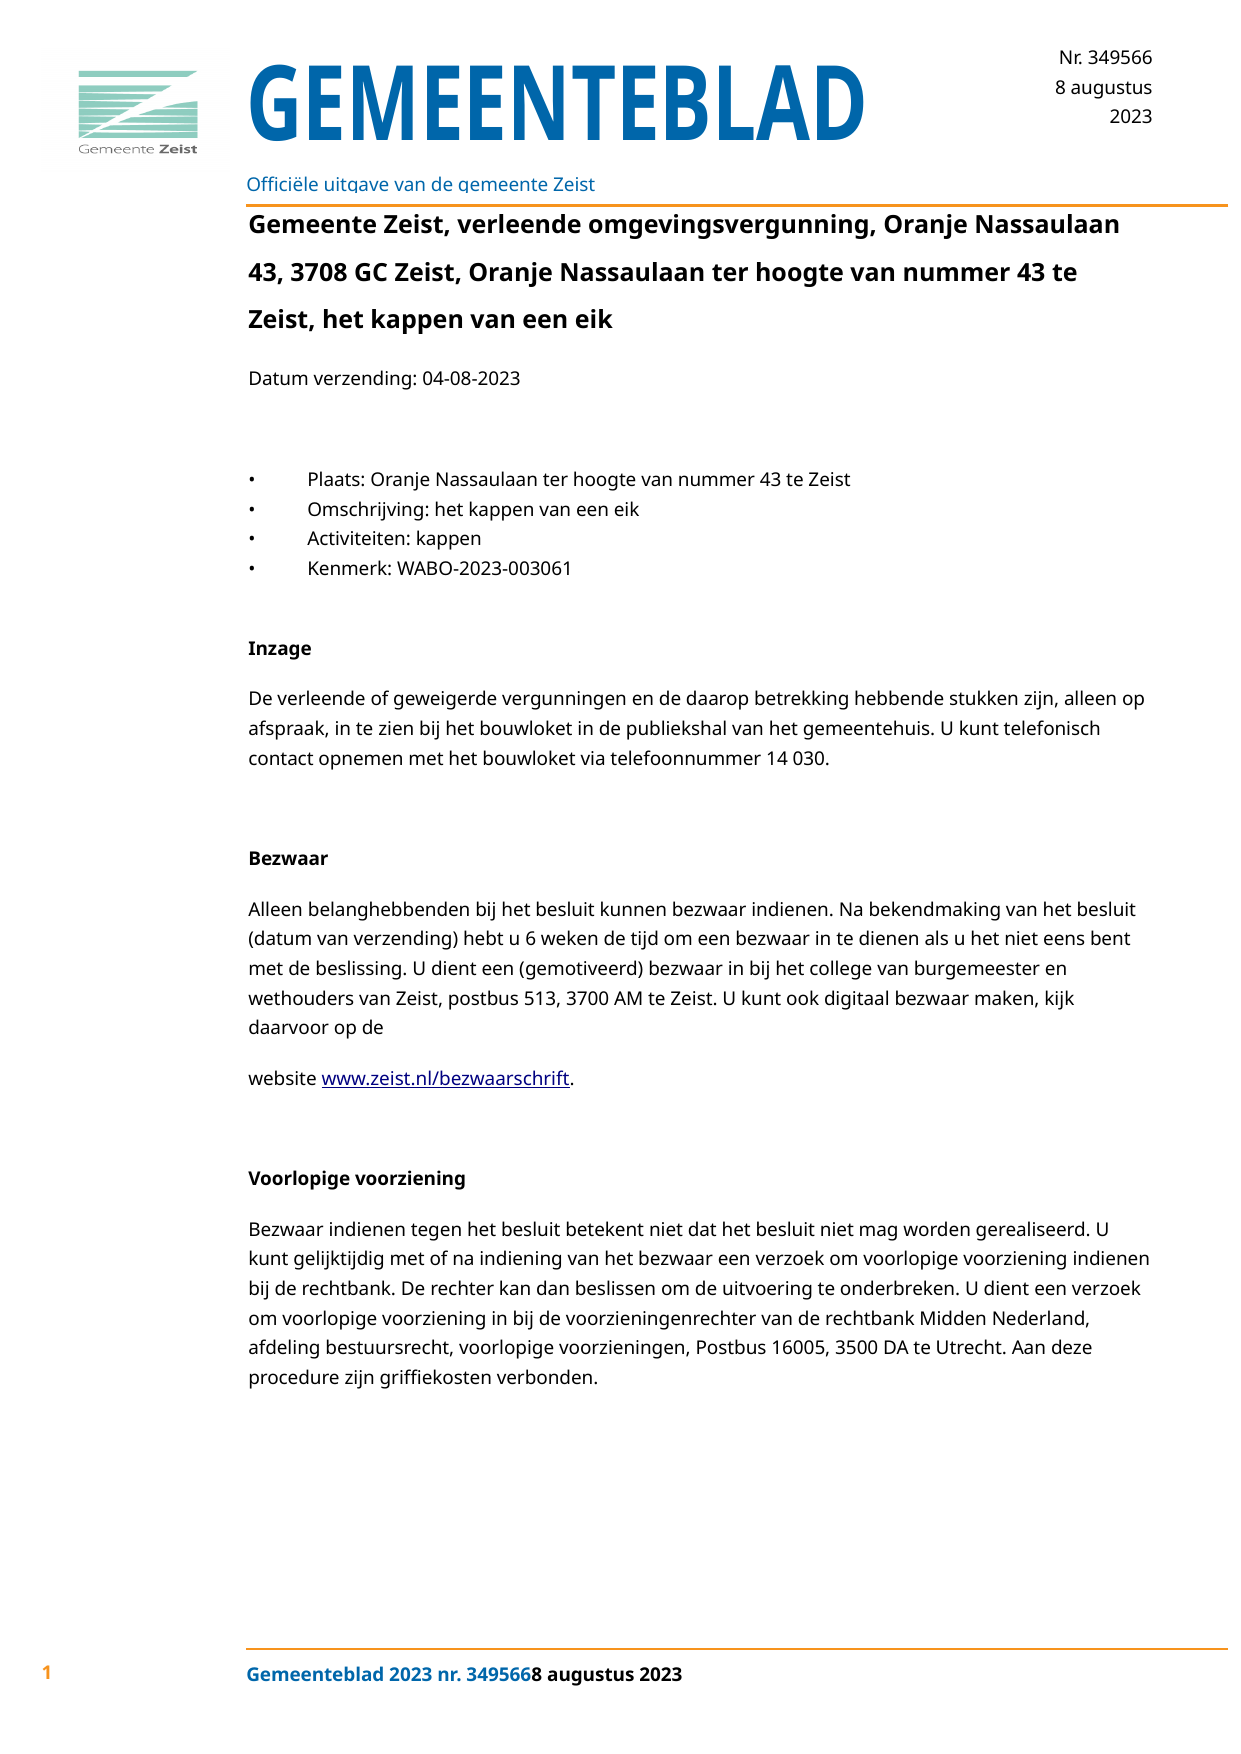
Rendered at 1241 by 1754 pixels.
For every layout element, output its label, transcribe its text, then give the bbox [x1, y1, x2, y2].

list Omschrijving: het kappen van een eik [248, 496, 1152, 522]
text Inzage [248, 635, 1152, 661]
text De verleende of geweigerde vergunningen en de daarop betrekking hebbende stukken zijn, alleen op afspraak, in te zien bij het bouwloket in de publiekshal van het gemeentehuis. U kunt telefonisch contact opnemen met het bouwloket via telefoonnummer 14 030. [248, 686, 1152, 770]
text Bezwaar indienen tegen het besluit betekent niet dat het besluit niet mag worden gerealiseerd. U kunt gelijktijdig met of na indiening van het bezwaar een verzoek om voorlopige voorziening indienen bij de rechtbank. De rechter kan dan beslissen om de uitvoering te onderbreken. U dient een verzoek om voorlopige voorziening in bij de voorzieningenrechter van de rechtbank Midden Nederland, afdeling bestuursrecht, voorlopige voorzieningen, Postbus 16005, 3500 DA te Utrecht. Aan deze procedure zijn griffiekosten verbonden. [248, 1216, 1152, 1389]
text Alleen belanghebbenden bij het besluit kunnen bezwaar indienen. Na bekendmaking van het besluit (datum van verzending) hebt u 6 weken de tijd om een bezwaar in te dienen als u het niet eens bent met de beslissing. U dient een (gemotiveerd) bezwaar in bij het college van burgemeester en wethouders van Zeist, postbus 513, 3700 AM te Zeist. U kunt ook digitaal bezwaar maken, kijk daarvoor op de [248, 896, 1152, 1040]
text Datum verzending: 04-08-2023 [248, 366, 1152, 391]
text Gemeente Zeist, verleende omgevingsvergunning, Oranje Nassaulaan 43, 3708 GC Zeist, Oranje Nassaulaan ter hoogte van nummer 43 te Zeist, het kappen van een eik [248, 207, 1152, 336]
list Activiteiten: kappen [248, 526, 1152, 551]
list Kenmerk: WABO-2023-003061 [248, 555, 1152, 581]
text Bezwaar [248, 846, 1152, 871]
text website www.zeist.nl/bezwaarschrift. [248, 1065, 1152, 1090]
text Voorlopige voorziening [248, 1166, 1152, 1191]
picture [41, 47, 231, 172]
list Plaats: Oranje Nassaulaan ter hoogte van nummer 43 te Zeist [248, 466, 1152, 492]
